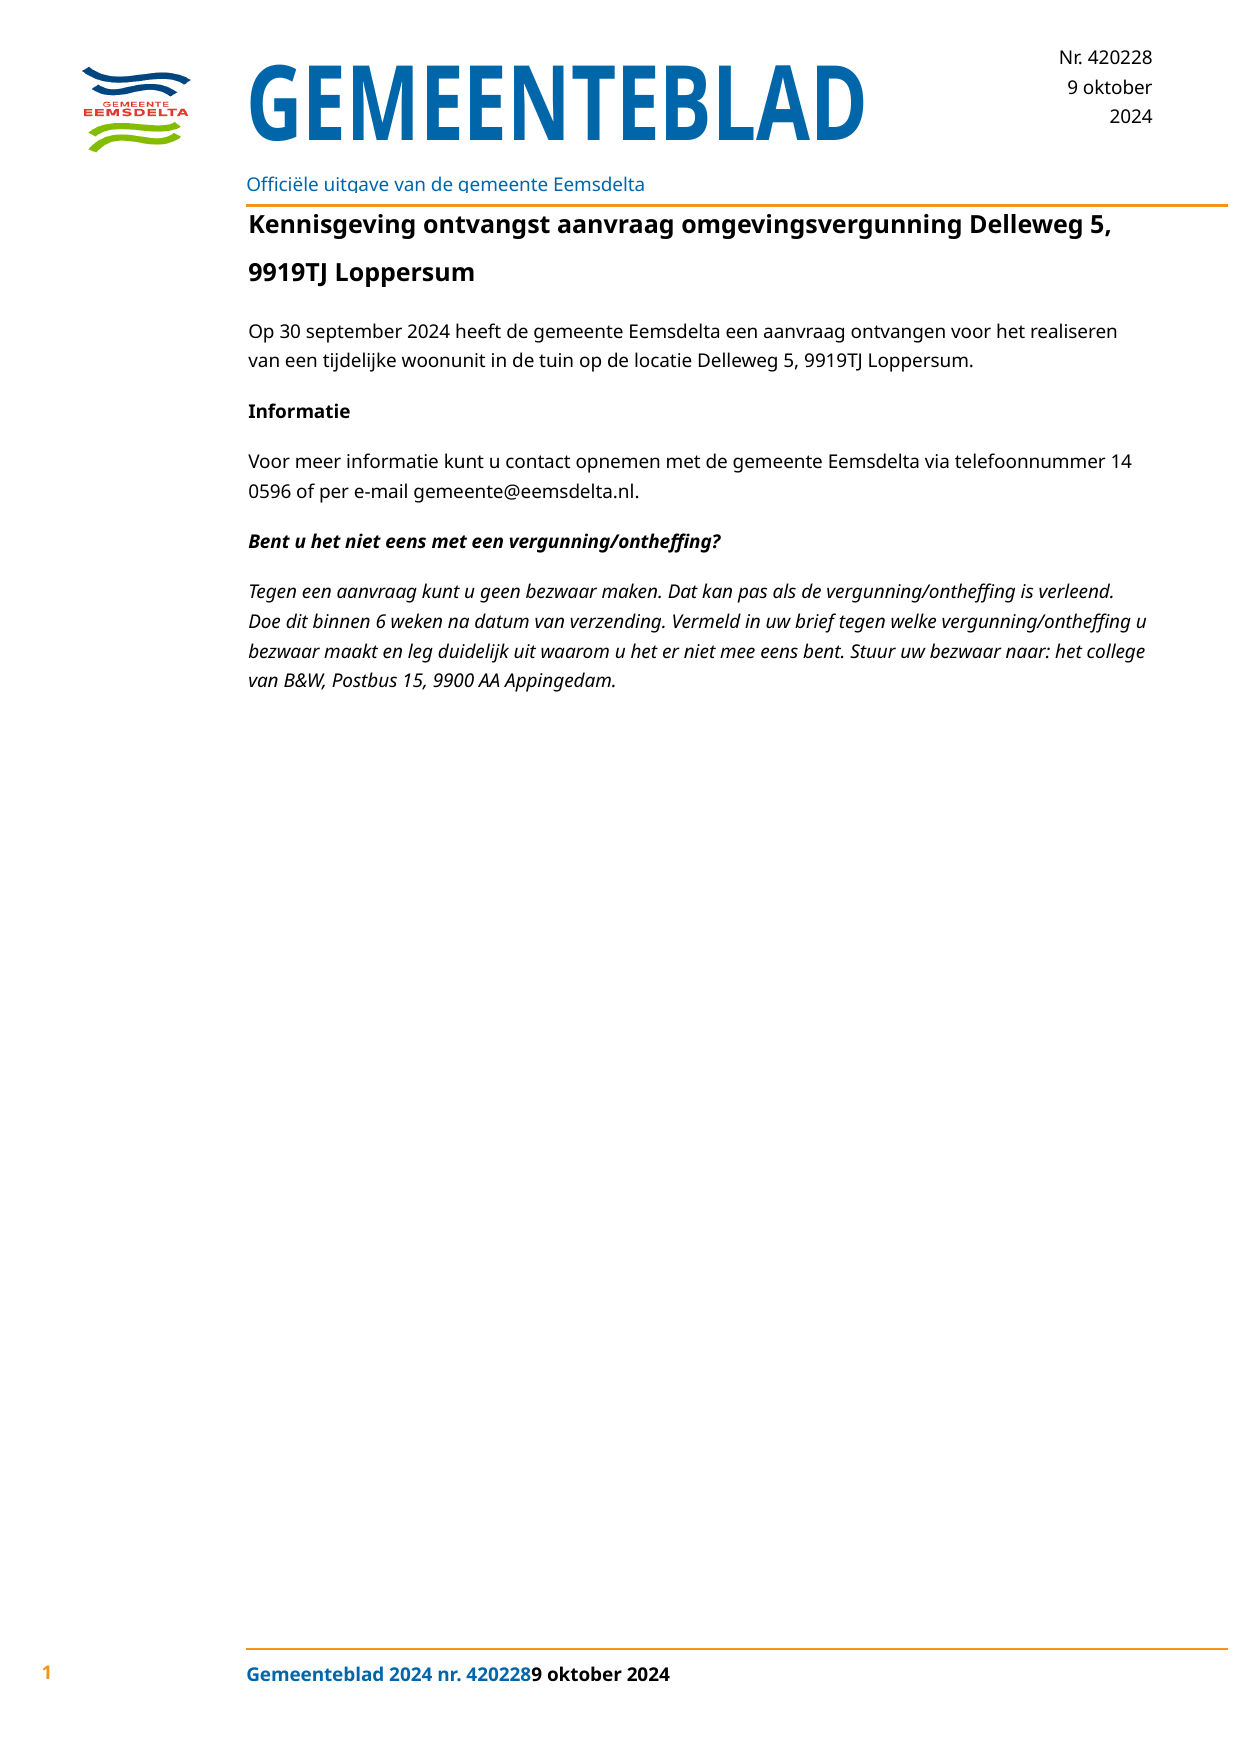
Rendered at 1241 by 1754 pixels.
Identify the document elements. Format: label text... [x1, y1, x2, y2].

text Op 30 september 2024 heeft de gemeente Eemsdelta een aanvraag ontvangen voor het realiseren van een tijdelijke woonunit in de tuin op de locatie Delleweg 5, 9919TJ Loppersum. [248, 318, 1152, 373]
text Voor meer informatie kunt u contact opnemen met de gemeente Eemsdelta via telefoonnummer 14 0596 of per e-mail gemeente@eemsdelta.nl. [248, 448, 1152, 504]
text Kennisgeving ontvangst aanvraag omgevingsvergunning Delleweg 5, 9919TJ Loppersum [248, 207, 1152, 288]
picture [41, 47, 231, 172]
text Informatie [248, 398, 1152, 424]
text Tegen een aanvraag kunt u geen bezwaar maken. Dat kan pas als de vergunning/ontheffing is verleend. Doe dit binnen 6 weken na datum van verzending. Vermeld in uw brief tegen welke vergunning/ontheffing u bezwaar maakt en leg duidelijk uit waarom u het er niet mee eens bent. Stuur uw bezwaar naar: het college van B&W, Postbus 15, 9900 AA Appingedam. [248, 579, 1152, 693]
text Bent u het niet eens met een vergunning/ontheffing? [248, 528, 1152, 554]
